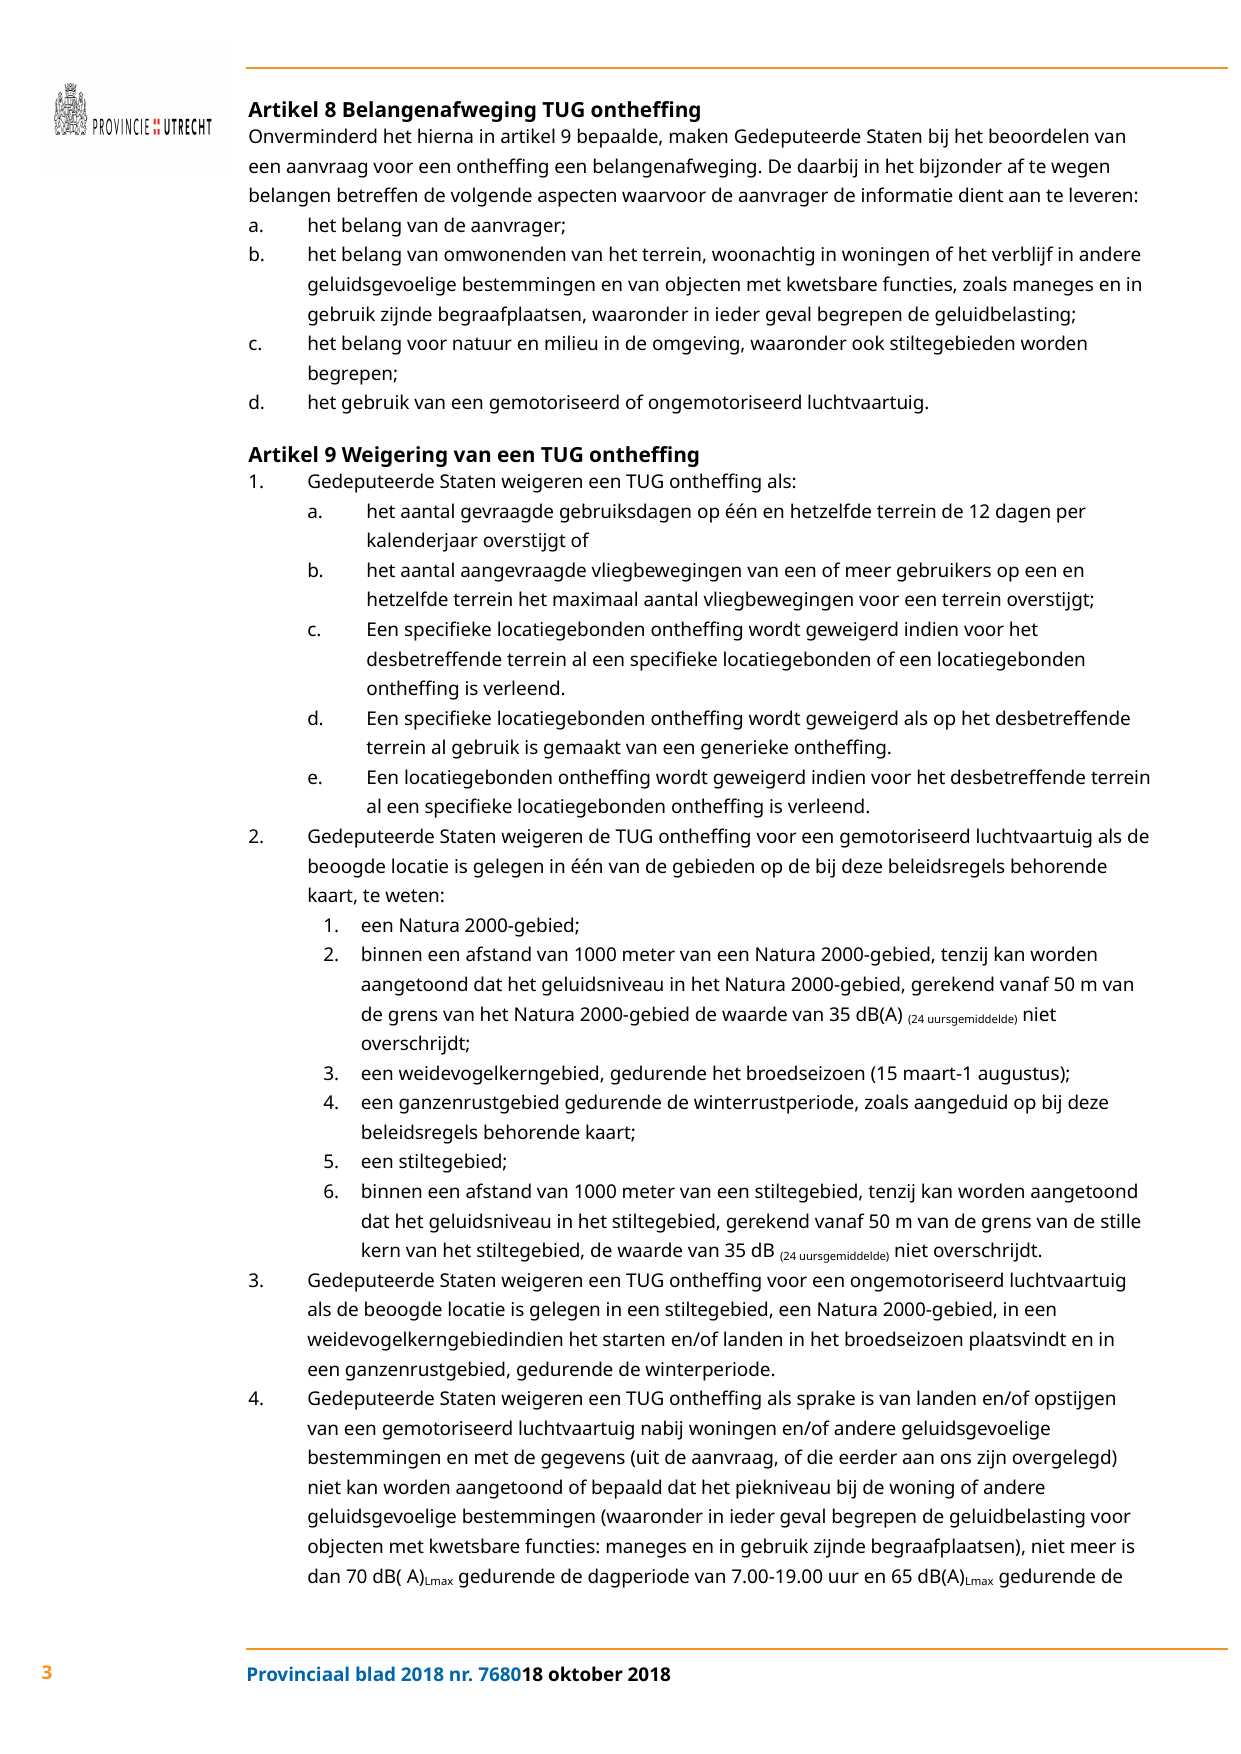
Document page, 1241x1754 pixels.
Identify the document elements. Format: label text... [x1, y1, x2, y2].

text Artikel 9 Weigering van een TUG ontheffing [248, 440, 1152, 468]
list Gedeputeerde Staten weigeren een TUG ontheffing als sprake is van landen en/of opstijgen van een gemotoriseerd luchtvaartuig nabij woningen en/of andere geluidsgevoelige bestemmingen en met de gegevens (uit de aanvraag, of die eerder aan ons zijn overgelegd) niet kan worden aangetoond of bepaald dat het piekniveau bij de woning of andere geluidsgevoelige bestemmingen (waaronder in ieder geval begrepen de geluidbelasting voor objecten met kwetsbare functies: maneges en in gebruik zijnde begraafplaatsen), niet meer is dan 70 dB( A)Lmax gedurende de dagperiode van 7.00-19.00 uur en 65 dB(A)Lmax gedurende de [248, 1385, 1152, 1589]
list Gedeputeerde Staten weigeren een TUG ontheffing voor een ongemotoriseerd luchtvaartuig als de beoogde locatie is gelegen in een stiltegebied, een Natura 2000-gebied, in een weidevogelkerngebiedindien het starten en/of landen in het broedseizoen plaatsvindt en in een ganzenrustgebied, gedurende de winterperiode. [248, 1267, 1152, 1382]
list een weidevogelkerngebied, gedurende het broedseizoen (15 maart-1 augustus); [323, 1060, 1152, 1086]
list Gedeputeerde Staten weigeren de TUG ontheffing voor een gemotoriseerd luchtvaartuig als de beoogde locatie is gelegen in één van de gebieden op de bij deze beleidsregels behorende kaart, te weten: [248, 823, 1152, 908]
list Een locatiegebonden ontheffing wordt geweigerd indien voor het desbetreffende terrein al een specifieke locatiegebonden ontheffing is verleend. [307, 764, 1152, 819]
list een ganzenrustgebied gedurende de winterrustperiode, zoals aangeduid op bij deze beleidsregels behorende kaart; [323, 1089, 1152, 1145]
list het belang van de aanvrager; [248, 212, 1152, 238]
text Onverminderd het hierna in artikel 9 bepaalde, maken Gedeputeerde Staten bij het beoordelen van een aanvraag voor een ontheffing een belangenafweging. De daarbij in het bijzonder af te wegen belangen betreffen de volgende aspecten waarvoor de aanvrager de informatie dient aan te leveren: [248, 123, 1152, 208]
list het aantal gevraagde gebruiksdagen op één en hetzelfde terrein de 12 dagen per kalenderjaar overstijgt of [307, 498, 1152, 553]
list Een specifieke locatiegebonden ontheffing wordt geweigerd als op het desbetreffende terrein al gebruik is gemaakt van een generieke ontheffing. [307, 705, 1152, 760]
list het aantal aangevraagde vliegbewegingen van een of meer gebruikers op een en hetzelfde terrein het maximaal aantal vliegbewegingen voor een terrein overstijgt; [307, 557, 1152, 612]
list binnen een afstand van 1000 meter van een Natura 2000-gebied, tenzij kan worden aangetoond dat het geluidsniveau in het Natura 2000-gebied, gerekend vanaf 50 m van de grens van het Natura 2000-gebied de waarde van 35 dB(A) (24 uursgemiddelde) niet overschrijdt; [323, 942, 1152, 1056]
list het gebruik van een gemotoriseerd of ongemotoriseerd luchtvaartuig. [248, 389, 1152, 415]
text Artikel 8 Belangenafweging TUG ontheffing [248, 95, 1152, 123]
list het belang voor natuur en milieu in de omgeving, waaronder ook stiltegebieden worden begrepen; [248, 330, 1152, 386]
list een stiltegebied; [323, 1149, 1152, 1174]
list binnen een afstand van 1000 meter van een stiltegebied, tenzij kan worden aangetoond dat het geluidsniveau in het stiltegebied, gerekend vanaf 50 m van de grens van de stille kern van het stiltegebied, de waarde van 35 dB (24 uursgemiddelde) niet overschrijdt. [323, 1178, 1152, 1263]
list Een specifieke locatiegebonden ontheffing wordt geweigerd indien voor het desbetreffende terrein al een specifieke locatiegebonden of een locatiegebonden ontheffing is verleend. [307, 616, 1152, 701]
list het belang van omwonenden van het terrein, woonachtig in woningen of het verblijf in andere geluidsgevoelige bestemmingen en van objecten met kwetsbare functies, zoals maneges en in gebruik zijnde begraafplaatsen, waaronder in ieder geval begrepen de geluidbelasting; [248, 242, 1152, 326]
list een Natura 2000-gebied; [323, 912, 1152, 938]
picture [41, 47, 231, 172]
list Gedeputeerde Staten weigeren een TUG ontheffing als: [248, 468, 1152, 494]
